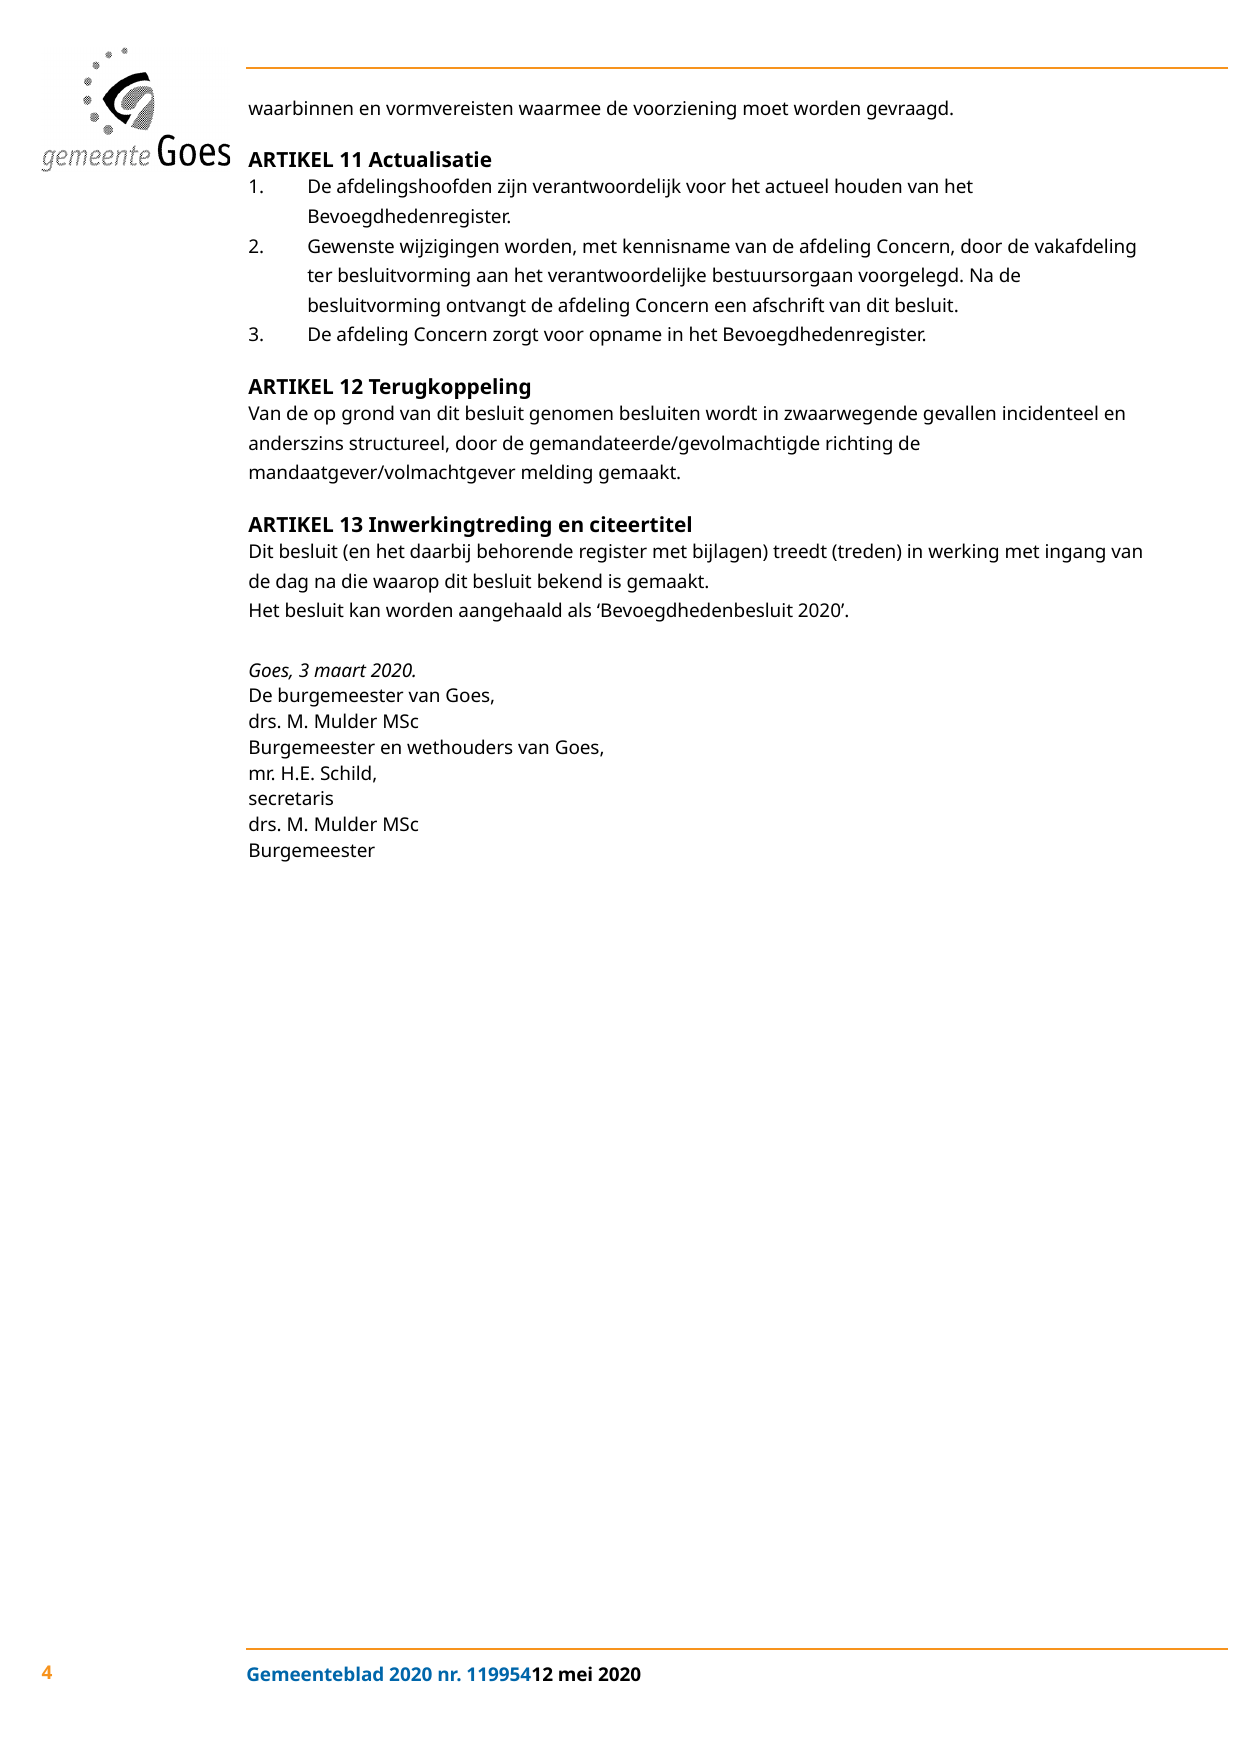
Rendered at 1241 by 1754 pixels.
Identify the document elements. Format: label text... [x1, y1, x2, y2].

text drs. M. Mulder MSc [248, 811, 1152, 837]
list De afdelingshoofden zijn verantwoordelijk voor het actueel houden van het Bevoegdhedenregister. [248, 174, 1152, 229]
text secretaris [248, 785, 1152, 811]
text mr. H.E. Schild, [248, 760, 1152, 785]
picture [41, 47, 231, 172]
text Dit besluit (en het daarbij behorende register met bijlagen) treedt (treden) in werking met ingang van de dag na die waarop dit besluit bekend is gemaakt. [248, 538, 1152, 594]
list De afdeling Concern zorgt voor opname in het Bevoegdhedenregister. [248, 322, 1152, 347]
text Burgemeester [248, 837, 1152, 863]
text Goes, 3 maart 2020. [248, 657, 1152, 682]
text Burgemeester en wethouders van Goes, [248, 734, 1152, 760]
text Het besluit kan worden aangehaald als ‘Bevoegdhedenbesluit 2020’. [248, 598, 1152, 623]
text waarbinnen en vormvereisten waarmee de voorziening moet worden gevraagd. [248, 95, 1152, 121]
text ARTIKEL 11 Actualisatie [248, 145, 1152, 174]
list Gewenste wijzigingen worden, met kennisname van de afdeling Concern, door de vakafdeling ter besluitvorming aan het verantwoordelijke bestuursorgaan voorgelegd. Na de besluitvorming ontvangt de afdeling Concern een afschrift van dit besluit. [248, 233, 1152, 318]
text ARTIKEL 12 Terugkoppeling [248, 372, 1152, 400]
text drs. M. Mulder MSc [248, 708, 1152, 734]
text ARTIKEL 13 Inwerkingtreding en citeertitel [248, 510, 1152, 538]
text Van de op grond van dit besluit genomen besluiten wordt in zwaarwegende gevallen incidenteel en anderszins structureel, door de gemandateerde/gevolmachtigde richting de mandaatgever/volmachtgever melding gemaakt. [248, 400, 1152, 485]
text De burgemeester van Goes, [248, 682, 1152, 708]
